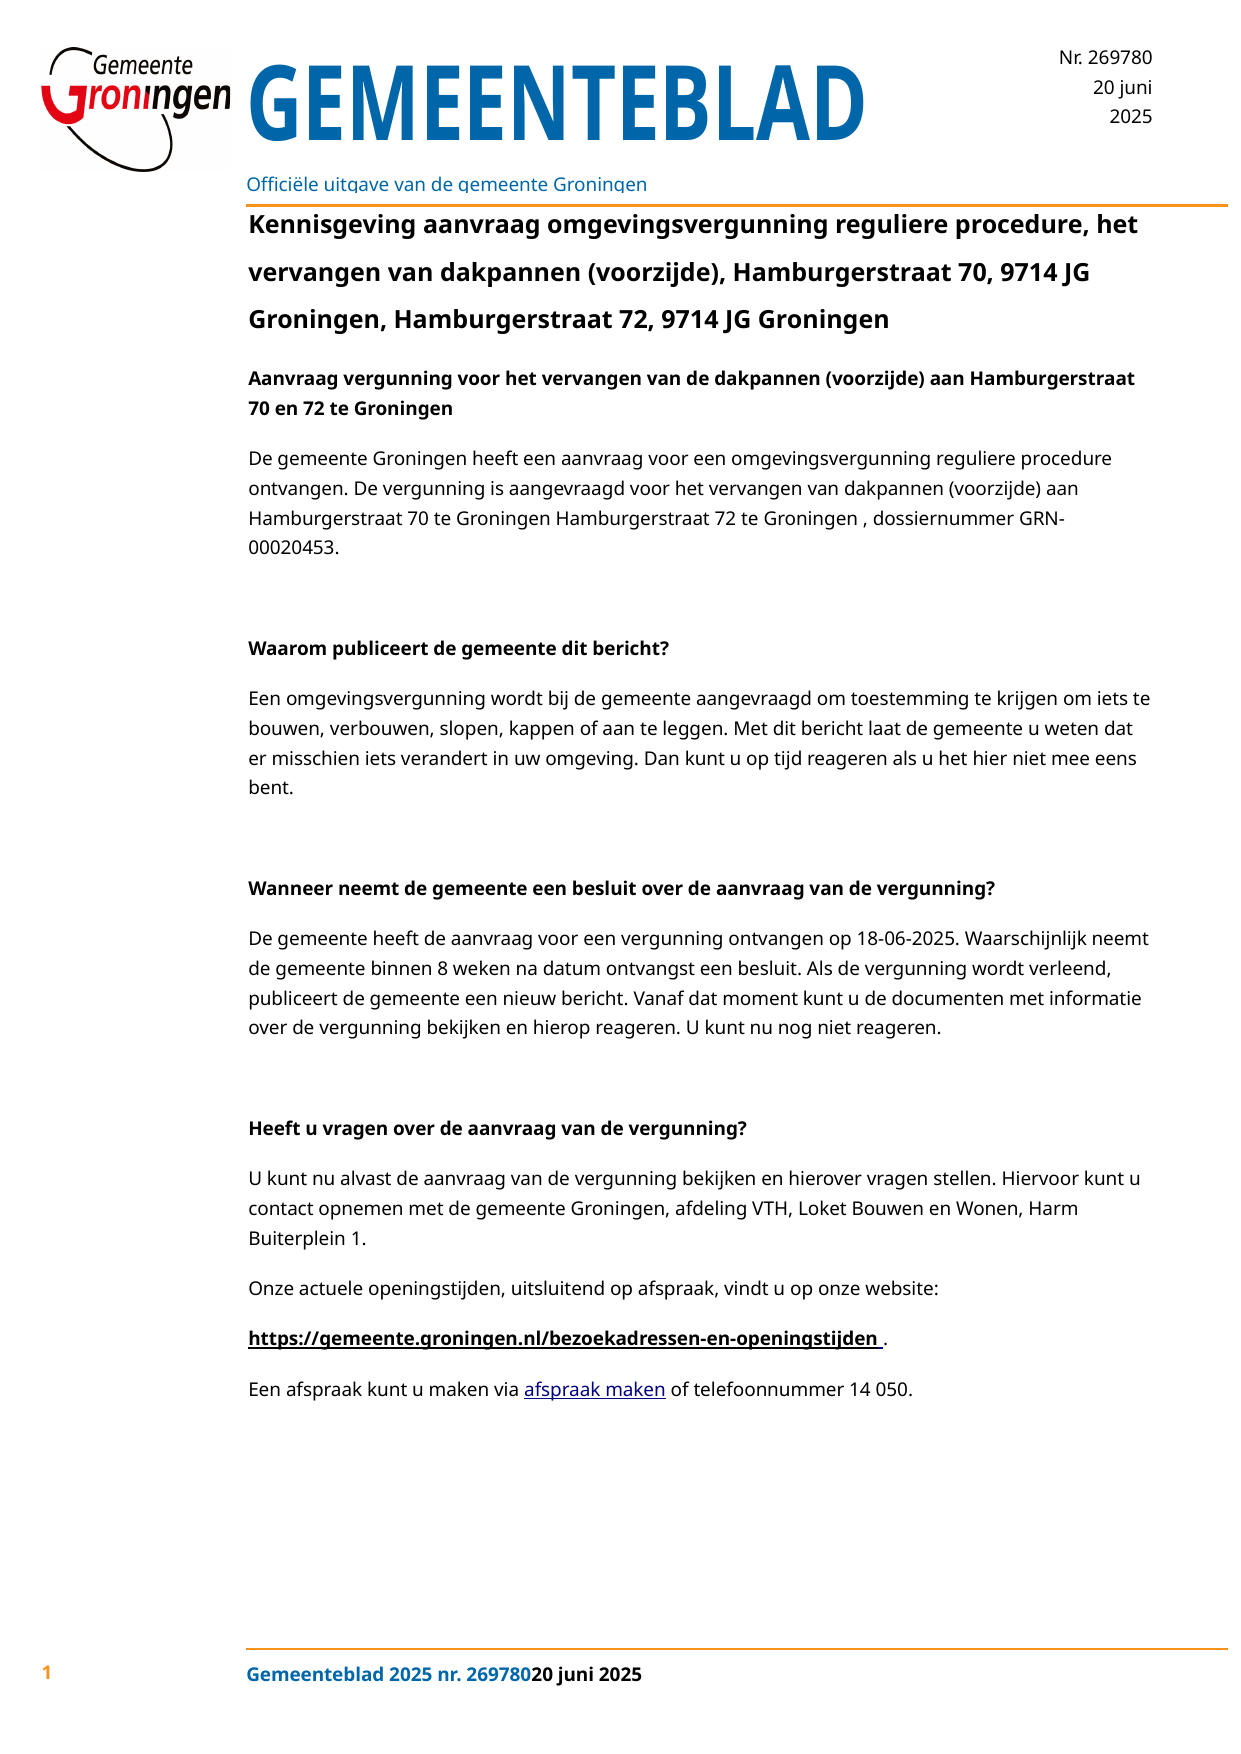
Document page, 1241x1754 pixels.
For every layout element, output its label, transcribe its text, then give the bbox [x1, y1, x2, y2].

text Heeft u vragen over de aanvraag van de vergunning? [248, 1115, 1152, 1141]
text Een omgevingsvergunning wordt bij de gemeente aangevraagd om toestemming te krijgen om iets te bouwen, verbouwen, slopen, kappen of aan te leggen. Met dit bericht laat de gemeente u weten dat er misschien iets verandert in uw omgeving. Dan kunt u op tijd reageren als u het hier niet mee eens bent. [248, 686, 1152, 800]
text Wanneer neemt de gemeente een besluit over de aanvraag van de vergunning? [248, 875, 1152, 901]
text Waarom publiceert de gemeente dit bericht? [248, 635, 1152, 661]
text De gemeente Groningen heeft een aanvraag voor een omgevingsvergunning reguliere procedure ontvangen. De vergunning is aangevraagd voor het vervangen van dakpannen (voorzijde) aan Hamburgerstraat 70 te Groningen Hamburgerstraat 72 te Groningen , dossiernummer GRN-00020453. [248, 446, 1152, 560]
text https://gemeente.groningen.nl/bezoekadressen-en-openingstijden . [248, 1326, 1152, 1351]
text Kennisgeving aanvraag omgevingsvergunning reguliere procedure, het vervangen van dakpannen (voorzijde), Hamburgerstraat 70, 9714 JG Groningen, Hamburgerstraat 72, 9714 JG Groningen [248, 207, 1152, 336]
picture [41, 47, 231, 172]
text Een afspraak kunt u maken via afspraak maken of telefoonnummer 14 050. [248, 1376, 1152, 1402]
text Aanvraag vergunning voor het vervangen van de dakpannen (voorzijde) aan Hamburgerstraat 70 en 72 te Groningen [248, 366, 1152, 421]
text Onze actuele openingstijden, uitsluitend op afspraak, vindt u op onze website: [248, 1275, 1152, 1301]
text U kunt nu alvast de aanvraag van de vergunning bekijken en hierover vragen stellen. Hiervoor kunt u contact opnemen met de gemeente Groningen, afdeling VTH, Loket Bouwen en Wonen, Harm Buiterplein 1. [248, 1166, 1152, 1250]
text De gemeente heeft de aanvraag voor een vergunning ontvangen op 18-06-2025. Waarschijnlijk neemt de gemeente binnen 8 weken na datum ontvangst een besluit. Als de vergunning wordt verleend, publiceert de gemeente een nieuw bericht. Vanaf dat moment kunt u de documenten met informatie over de vergunning bekijken en hierop reageren. U kunt nu nog niet reageren. [248, 926, 1152, 1040]
